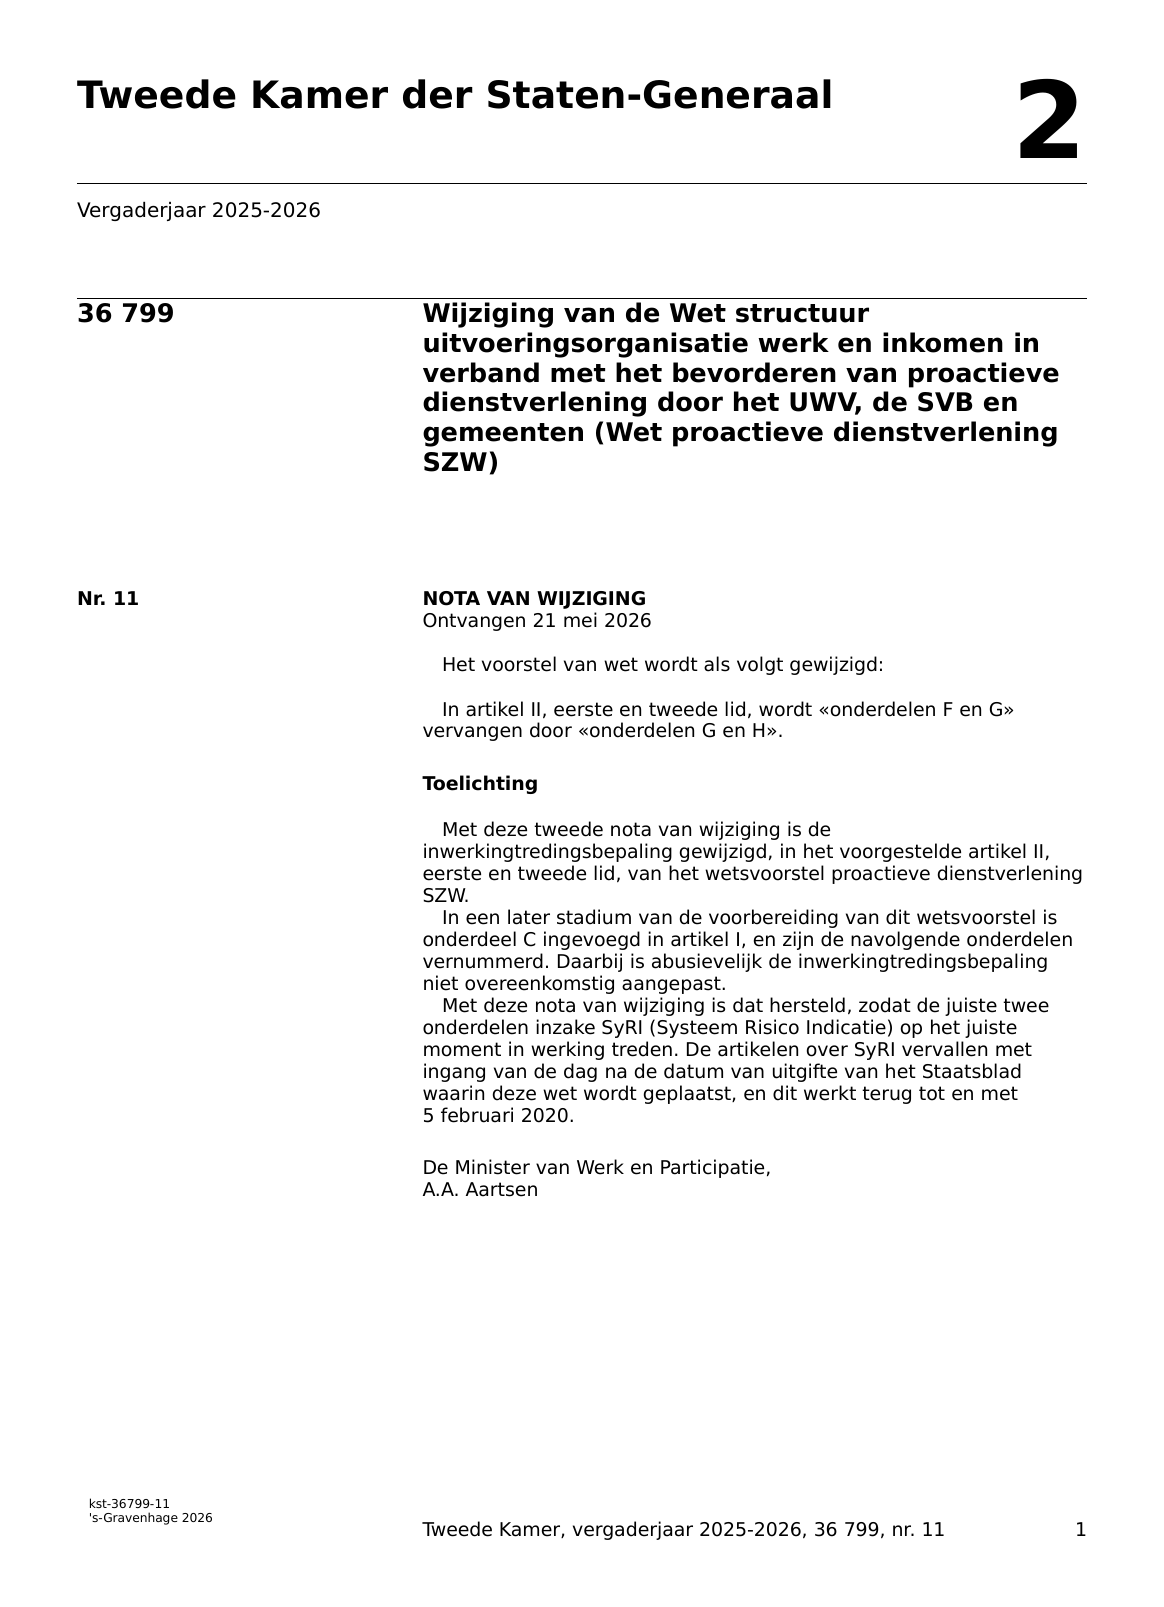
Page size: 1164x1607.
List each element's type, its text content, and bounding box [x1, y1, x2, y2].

subtitle 36 799 Wijziging van de Wet structuur uitvoeringsorganisatie werk en inkomen in verband met het bevorderen van proactieve dienstverlening door het UWV, de SVB en gemeenten (Wet proactieve dienstverlening SZW) [77, 299, 1087, 477]
table_header Tweede Kamer der Staten-Generaal [77, 59, 886, 183]
text Het voorstel van wet wordt als volgt gewijzigd: [422, 654, 1087, 676]
text Ontvangen 21 mei 2026 [422, 610, 1087, 632]
table_cell Vergaderjaar 2025-2026 [77, 184, 1087, 298]
text De Minister van Werk en Participatie, A.A. Aartsen [422, 1157, 1087, 1201]
text kst-36799-11 [88, 1497, 323, 1511]
subtitle Toelichting [422, 772, 1087, 794]
text 's-Gravenhage 2026 [88, 1511, 323, 1525]
subtitle Nr. 11 NOTA VAN WIJZIGING [77, 588, 1087, 610]
table_header 2 [886, 59, 1087, 183]
text In artikel II, eerste en tweede lid, wordt «onderdelen F en G» vervangen door «onderdelen G en H». [422, 698, 1087, 742]
text Met deze tweede nota van wijziging is de inwerkingtredingsbepaling gewijzigd, in het voorgestelde artikel II, eerste en tweede lid, van het wetsvoorstel proactieve dienstverlening SZW. [422, 819, 1087, 907]
text Met deze nota van wijziging is dat hersteld, zodat de juiste twee onderdelen inzake SyRI (Systeem Risico Indicatie) op het juiste moment in werking treden. De artikelen over SyRI vervallen met ingang van de dag na de datum van uitgifte van het Staatsblad waarin deze wet wordt geplaatst, en dit werkt terug tot en met 5 februari 2020. [422, 995, 1087, 1127]
text In een later stadium van de voorbereiding van dit wetsvoorstel is onderdeel C ingevoegd in artikel I, en zijn de navolgende onderdelen vernummerd. Daarbij is abusievelijk de inwerkingtredingsbepaling niet overeenkomstig aangepast. [422, 907, 1087, 995]
